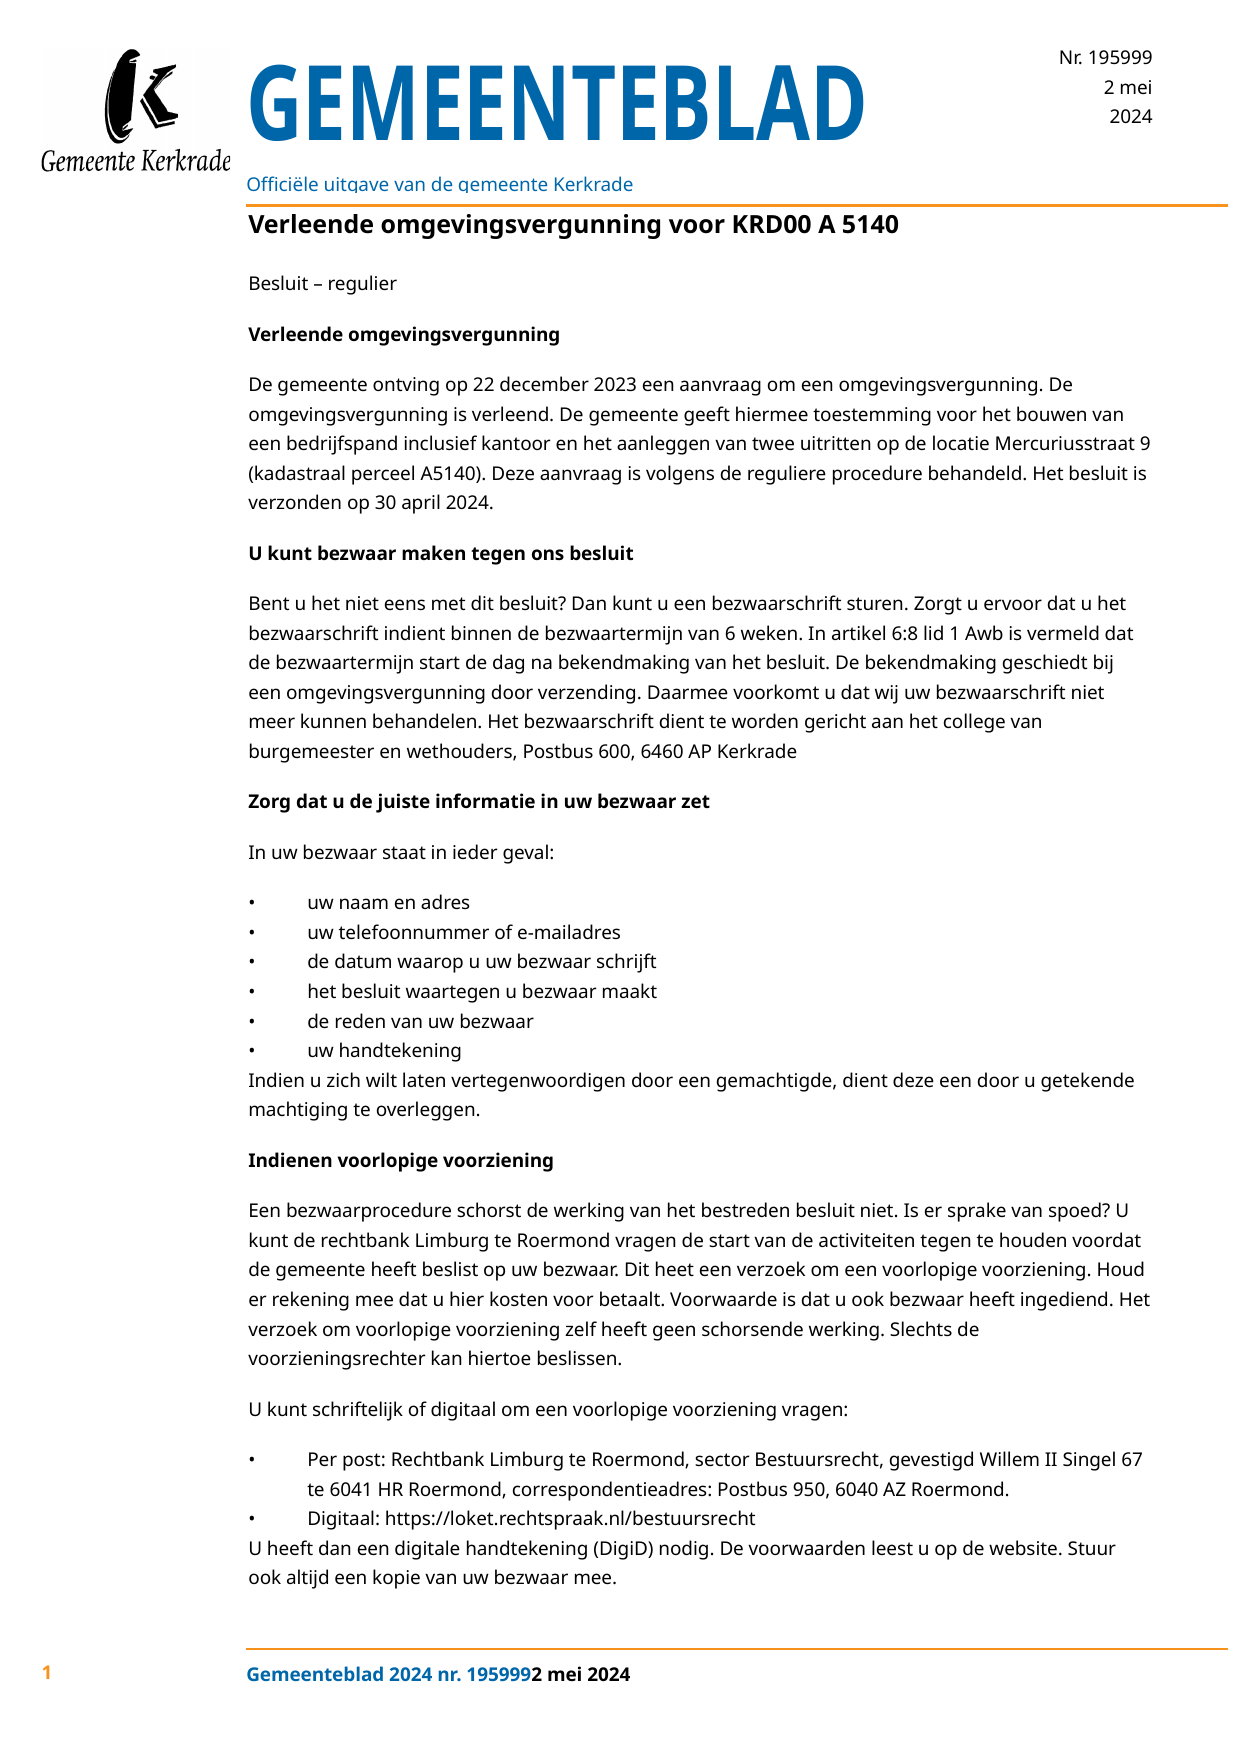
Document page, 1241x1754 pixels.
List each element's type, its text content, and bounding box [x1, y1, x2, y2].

picture [41, 47, 231, 172]
text Bent u het niet eens met dit besluit? Dan kunt u een bezwaarschrift sturen. Zorgt u ervoor dat u het bezwaarschrift indient binnen de bezwaartermijn van 6 weken. In artikel 6:8 lid 1 Awb is vermeld dat de bezwaartermijn start de dag na bekendmaking van het besluit. De bekendmaking geschiedt bij een omgevingsvergunning door verzending. Daarmee voorkomt u dat wij uw bezwaarschrift niet meer kunnen behandelen. Het bezwaarschrift dient te worden gericht aan het college van burgemeester en wethouders, Postbus 600, 6460 AP Kerkrade [248, 590, 1152, 764]
text Een bezwaarprocedure schorst de werking van het bestreden besluit niet. Is er sprake van spoed? U kunt de rechtbank Limburg te Roermond vragen de start van de activiteiten tegen te houden voordat de gemeente heeft beslist op uw bezwaar. Dit heet een verzoek om een voorlopige voorziening. Houd er rekening mee dat u hier kosten voor betaalt. Voorwaarde is dat u ook bezwaar heeft ingediend. Het verzoek om voorlopige voorziening zelf heeft geen schorsende werking. Slechts de voorzieningsrechter kan hiertoe beslissen. [248, 1197, 1152, 1371]
text Verleende omgevingsvergunning [248, 321, 1152, 346]
list de datum waarop u uw bezwaar schrijft [248, 949, 1152, 974]
text U heeft dan een digitale handtekening (DigiD) nodig. De voorwaarden leest u op de website. Stuur ook altijd een kopie van uw bezwaar mee. [248, 1535, 1152, 1590]
list Digitaal: https://loket.rechtspraak.nl/bestuursrecht [248, 1505, 1152, 1531]
text Zorg dat u de juiste informatie in uw bezwaar zet [248, 789, 1152, 814]
list uw handtekening [248, 1037, 1152, 1063]
text In uw bezwaar staat in ieder geval: [248, 839, 1152, 865]
text Besluit – regulier [248, 270, 1152, 296]
list uw naam en adres [248, 889, 1152, 915]
text Verleende omgevingsvergunning voor KRD00 A 5140 [248, 207, 1152, 241]
list de reden van uw bezwaar [248, 1008, 1152, 1033]
text U kunt schriftelijk of digitaal om een voorlopige voorziening vragen: [248, 1396, 1152, 1421]
list uw telefoonnummer of e-mailadres [248, 919, 1152, 945]
text De gemeente ontving op 22 december 2023 een aanvraag om een omgevingsvergunning. De omgevingsvergunning is verleend. De gemeente geeft hiermee toestemming voor het bouwen van een bedrijfspand inclusief kantoor en het aanleggen van twee uitritten op de locatie Mercuriusstraat 9 (kadastraal perceel A5140). Deze aanvraag is volgens de reguliere procedure behandeld. Het besluit is verzonden op 30 april 2024. [248, 371, 1152, 515]
text Indienen voorlopige voorziening [248, 1147, 1152, 1173]
list het besluit waartegen u bezwaar maakt [248, 978, 1152, 1004]
list Per post: Rechtbank Limburg te Roermond, sector Bestuursrecht, gevestigd Willem II Singel 67 te 6041 HR Roermond, correspondentieadres: Postbus 950, 6040 AZ Roermond. [248, 1446, 1152, 1501]
text U kunt bezwaar maken tegen ons besluit [248, 540, 1152, 566]
text Indien u zich wilt laten vertegenwoordigen door een gemachtigde, dient deze een door u getekende machtiging te overleggen. [248, 1067, 1152, 1122]
